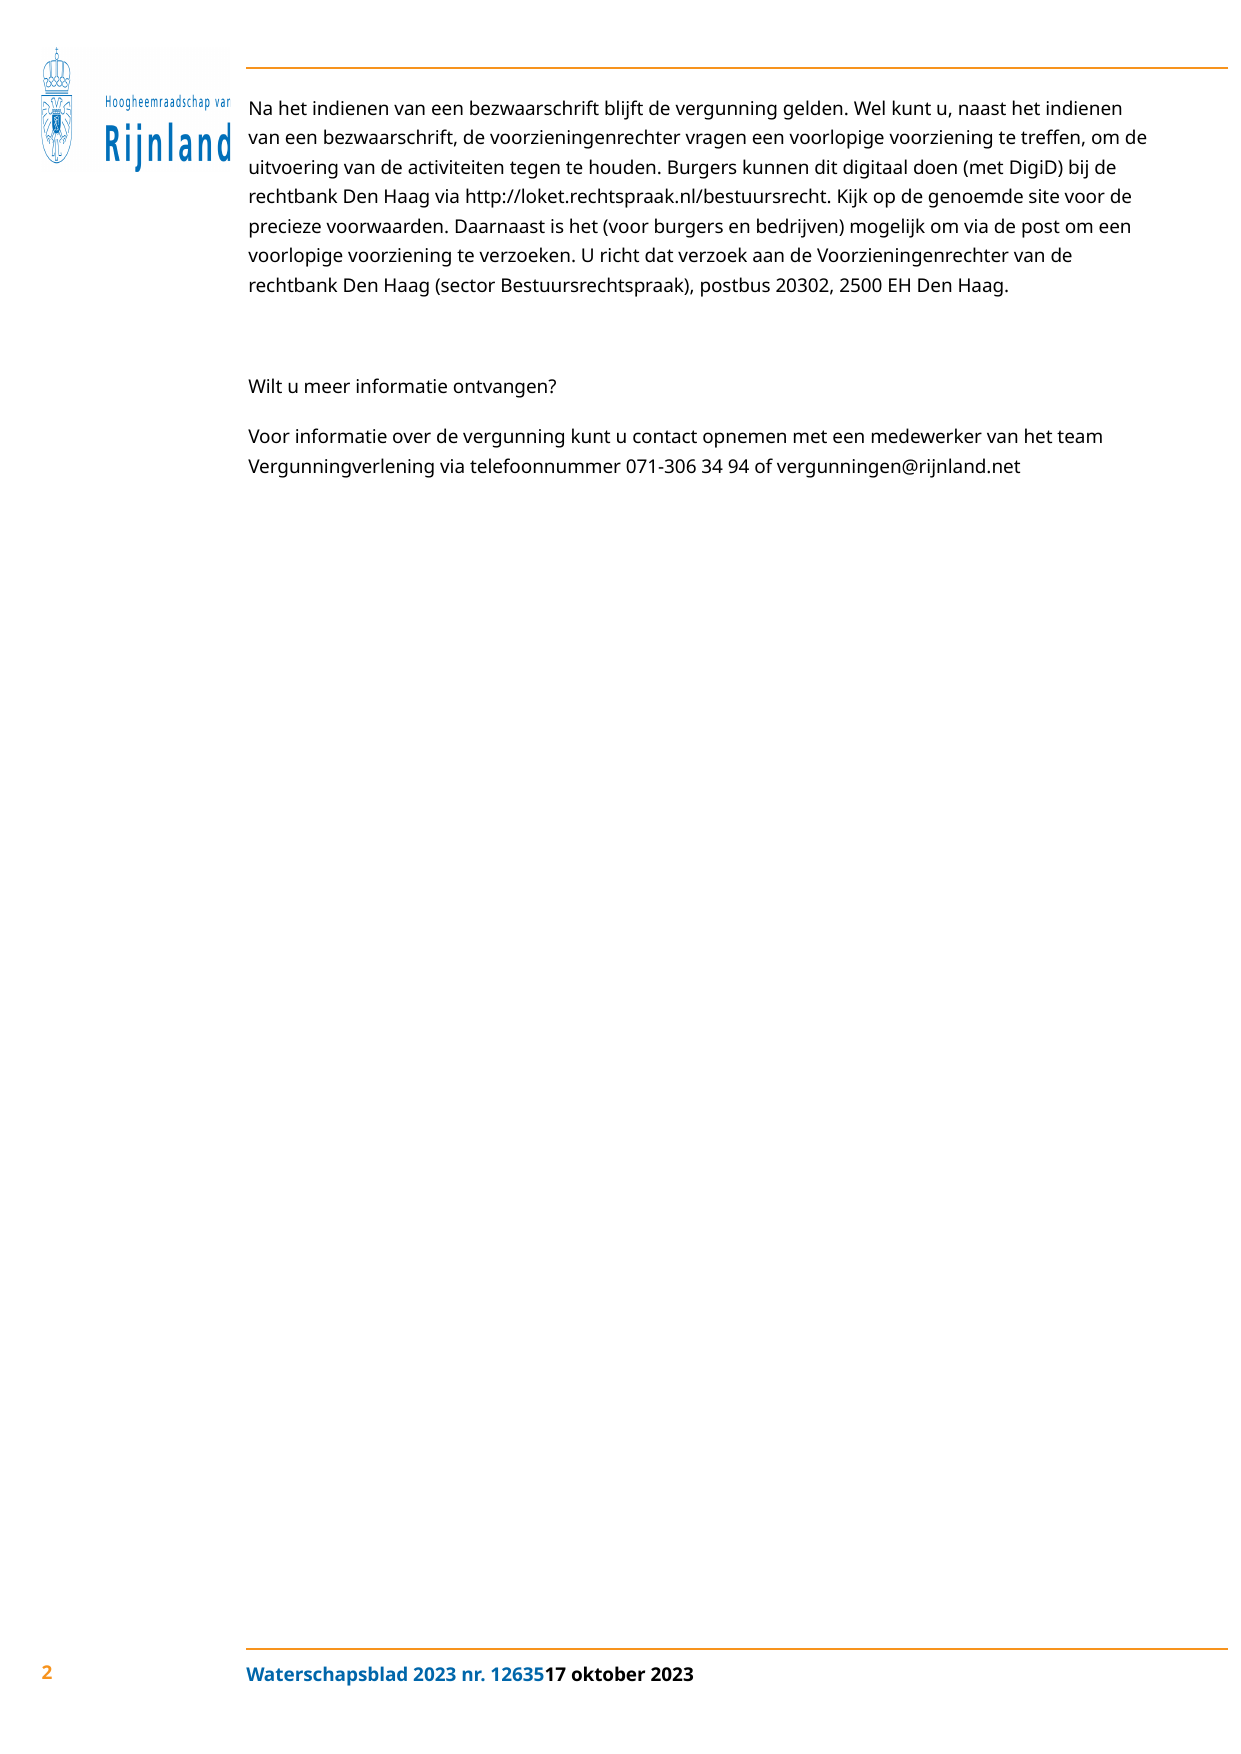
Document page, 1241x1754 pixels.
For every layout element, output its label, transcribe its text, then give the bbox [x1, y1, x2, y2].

text Wilt u meer informatie ontvangen? [248, 373, 1152, 399]
text Voor informatie over de vergunning kunt u contact opnemen met een medewerker van het team Vergunningverlening via telefoonnummer 071-306 34 94 of vergunningen@rijnland.net [248, 423, 1152, 479]
picture [41, 47, 231, 172]
text Na het indienen van een bezwaarschrift blijft de vergunning gelden. Wel kunt u, naast het indienen van een bezwaarschrift, de voorzieningenrechter vragen een voorlopige voorziening te treffen, om de uitvoering van de activiteiten tegen te houden. Burgers kunnen dit digitaal doen (met DigiD) bij de rechtbank Den Haag via http://loket.rechtspraak.nl/bestuursrecht. Kijk op de genoemde site voor de precieze voorwaarden. Daarnaast is het (voor burgers en bedrijven) mogelijk om via de post om een voorlopige voorziening te verzoeken. U richt dat verzoek aan de Voorzieningenrechter van de rechtbank Den Haag (sector Bestuursrechtspraak), postbus 20302, 2500 EH Den Haag. [248, 95, 1152, 298]
